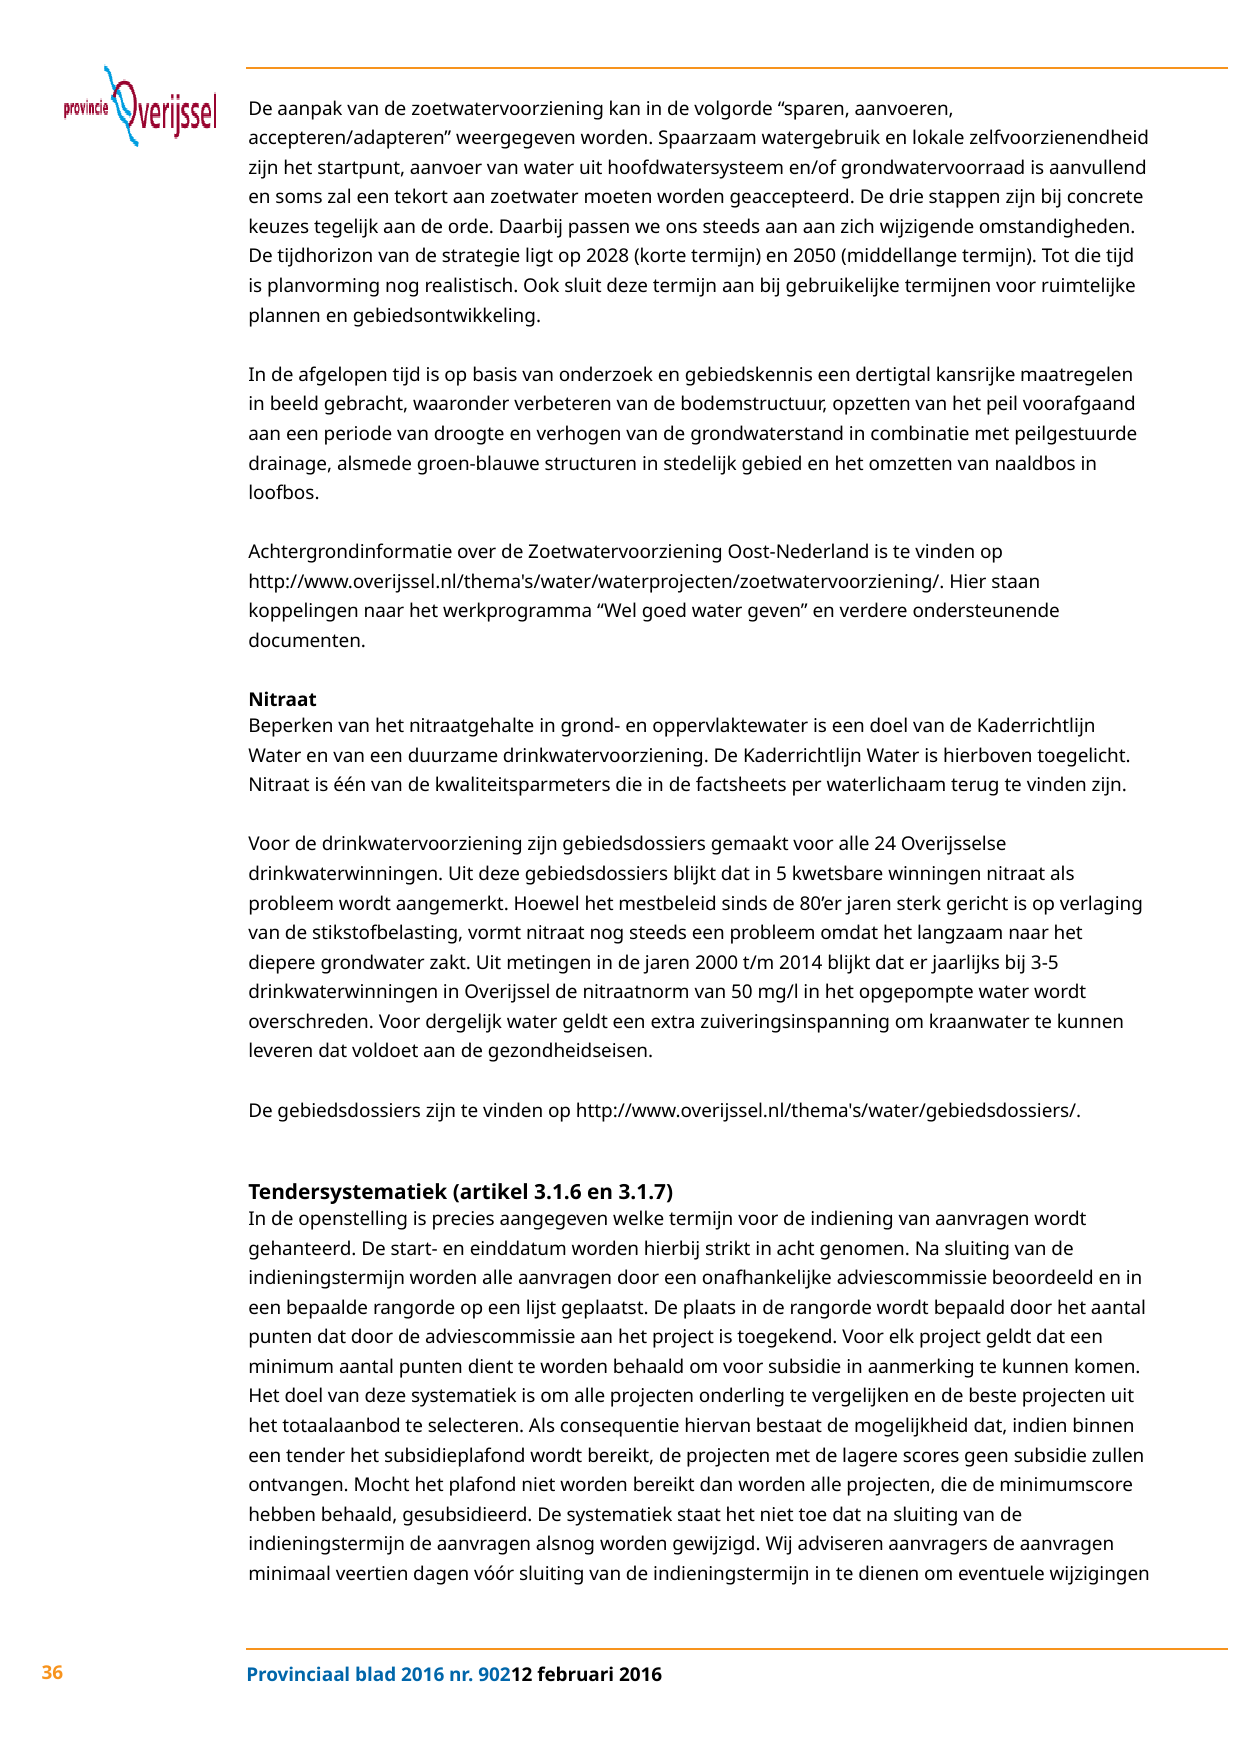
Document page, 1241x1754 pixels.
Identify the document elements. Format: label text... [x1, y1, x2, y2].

text De aanpak van de zoetwatervoorziening kan in de volgorde “sparen, aanvoeren, accepteren/adapteren” weergegeven worden. Spaarzaam watergebruik en lokale zelfvoorzienendheid zijn het startpunt, aanvoer van water uit hoofdwatersysteem en/of grondwatervoorraad is aanvullend en soms zal een tekort aan zoetwater moeten worden geaccepteerd. De drie stappen zijn bij concrete keuzes tegelijk aan de orde. Daarbij passen we ons steeds aan aan zich wijzigende omstandigheden. De tijdhorizon van de strategie ligt op 2028 (korte termijn) en 2050 (middellange termijn). Tot die tijd is planvorming nog realistisch. Ook sluit deze termijn aan bij gebruikelijke termijnen voor ruimtelijke plannen en gebiedsontwikkeling. [248, 95, 1152, 328]
text In de afgelopen tijd is op basis van onderzoek en gebiedskennis een dertigtal kansrijke maatregelen in beeld gebracht, waaronder verbeteren van de bodemstructuur, opzetten van het peil voorafgaand aan een periode van droogte en verhogen van de grondwaterstand in combinatie met peilgestuurde drainage, alsmede groen-blauwe structuren in stedelijk gebied en het omzetten van naaldbos in loofbos. [248, 361, 1152, 505]
text Nitraat [248, 686, 1152, 712]
picture [41, 47, 231, 172]
text Tendersystematiek (artikel 3.1.6 en 3.1.7) [248, 1177, 1152, 1205]
text De gebiedsdossiers zijn te vinden op http://www.overijssel.nl/thema's/water/gebiedsdossiers/. [248, 1097, 1152, 1122]
text In de openstelling is precies aangegeven welke termijn voor de indiening van aanvragen wordt gehanteerd. De start- en einddatum worden hierbij strikt in acht genomen. Na sluiting van de indieningstermijn worden alle aanvragen door een onafhankelijke adviescommissie beoordeeld en in een bepaalde rangorde op een lijst geplaatst. De plaats in de rangorde wordt bepaald door het aantal punten dat door de adviescommissie aan het project is toegekend. Voor elk project geldt dat een minimum aantal punten dient te worden behaald om voor subsidie in aanmerking te kunnen komen. Het doel van deze systematiek is om alle projecten onderling te vergelijken en de beste projecten uit het totaalaanbod te selecteren. Als consequentie hiervan bestaat de mogelijkheid dat, indien binnen een tender het subsidieplafond wordt bereikt, de projecten met de lagere scores geen subsidie zullen ontvangen. Mocht het plafond niet worden bereikt dan worden alle projecten, die de minimumscore hebben behaald, gesubsidieerd. De systematiek staat het niet toe dat na sluiting van de indieningstermijn de aanvragen alsnog worden gewijzigd. Wij adviseren aanvragers de aanvragen minimaal veertien dagen vóór sluiting van de indieningstermijn in te dienen om eventuele wijzigingen [248, 1205, 1152, 1586]
text Beperken van het nitraatgehalte in grond- en oppervlaktewater is een doel van de Kaderrichtlijn Water en van een duurzame drinkwatervoorziening. De Kaderrichtlijn Water is hierboven toegelicht. Nitraat is één van de kwaliteitsparmeters die in de factsheets per waterlichaam terug te vinden zijn. [248, 712, 1152, 797]
text Voor de drinkwatervoorziening zijn gebiedsdossiers gemaakt voor alle 24 Overijsselse drinkwaterwinningen. Uit deze gebiedsdossiers blijkt dat in 5 kwetsbare winningen nitraat als probleem wordt aangemerkt. Hoewel het mestbeleid sinds de 80’er jaren sterk gericht is op verlaging van de stikstofbelasting, vormt nitraat nog steeds een probleem omdat het langzaam naar het diepere grondwater zakt. Uit metingen in de jaren 2000 t/m 2014 blijkt dat er jaarlijks bij 3-5 drinkwaterwinningen in Overijssel de nitraatnorm van 50 mg/l in het opgepompte water wordt overschreden. Voor dergelijk water geldt een extra zuiveringsinspanning om kraanwater te kunnen leveren dat voldoet aan de gezondheidseisen. [248, 831, 1152, 1063]
text Achtergrondinformatie over de Zoetwatervoorziening Oost-Nederland is te vinden op http://www.overijssel.nl/thema's/water/waterprojecten/zoetwatervoorziening/. Hier staan koppelingen naar het werkprogramma “Wel goed water geven” en verdere ondersteunende documenten. [248, 538, 1152, 653]
